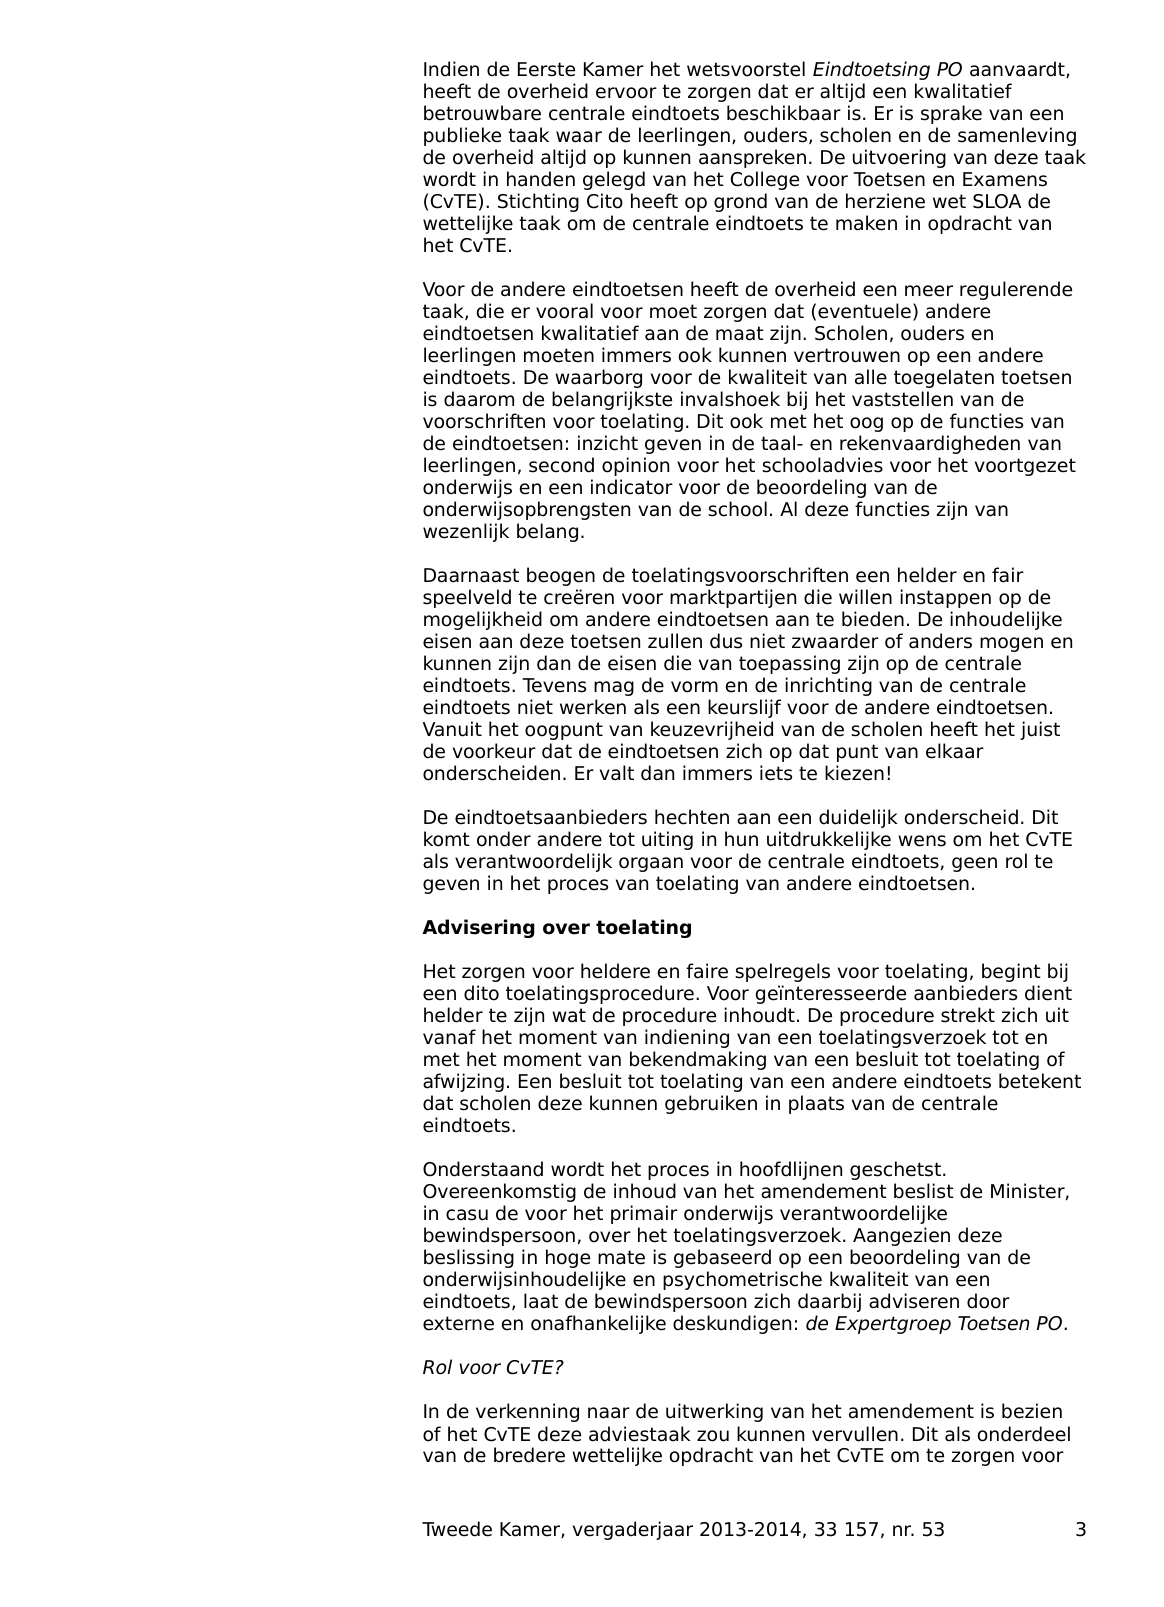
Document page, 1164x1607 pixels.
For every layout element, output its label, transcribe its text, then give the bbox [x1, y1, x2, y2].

text Indien de Eerste Kamer het wetsvoorstel Eindtoetsing PO aanvaardt, heeft de overheid ervoor te zorgen dat er altijd een kwalitatief betrouwbare centrale eindtoets beschikbaar is. Er is sprake van een publieke taak waar de leerlingen, ouders, scholen en de samenleving de overheid altijd op kunnen aanspreken. De uitvoering van deze taak wordt in handen gelegd van het College voor Toetsen en Examens (CvTE). Stichting Cito heeft op grond van de herziene wet SLOA de wettelijke taak om de centrale eindtoets te maken in opdracht van het CvTE. [422, 59, 1087, 257]
text Het zorgen voor heldere en faire spelregels voor toelating, begint bij een dito toelatingsprocedure. Voor geïnteresseerde aanbieders dient helder te zijn wat de procedure inhoudt. De procedure strekt zich uit vanaf het moment van indiening van een toelatingsverzoek tot en met het moment van bekendmaking van een besluit tot toelating of afwijzing. Een besluit tot toelating van een andere eindtoets betekent dat scholen deze kunnen gebruiken in plaats van de centrale eindtoets. [422, 961, 1087, 1137]
text Voor de andere eindtoetsen heeft de overheid een meer regulerende taak, die er vooral voor moet zorgen dat (eventuele) andere eindtoetsen kwalitatief aan de maat zijn. Scholen, ouders en leerlingen moeten immers ook kunnen vertrouwen op een andere eindtoets. De waarborg voor de kwaliteit van alle toegelaten toetsen is daarom de belangrijkste invalshoek bij het vaststellen van de voorschriften voor toelating. Dit ook met het oog op de functies van de eindtoetsen: inzicht geven in de taal- en rekenvaardigheden van leerlingen, second opinion voor het schooladvies voor het voortgezet onderwijs en een indicator voor de beoordeling van de onderwijsopbrengsten van de school. Al deze functies zijn van wezenlijk belang. [422, 279, 1087, 543]
text In de verkenning naar de uitwerking van het amendement is bezien of het CvTE deze adviestaak zou kunnen vervullen. Dit als onderdeel van de bredere wettelijke opdracht van het CvTE om te zorgen voor [422, 1401, 1087, 1467]
text De eindtoetsaanbieders hechten aan een duidelijk onderscheid. Dit komt onder andere tot uiting in hun uitdrukkelijke wens om het CvTE als verantwoordelijk orgaan voor de centrale eindtoets, geen rol te geven in het proces van toelating van andere eindtoetsen. [422, 807, 1087, 895]
subtitle Advisering over toelating [422, 917, 1087, 939]
subtitle Rol voor CvTE? [422, 1357, 1087, 1379]
text Onderstaand wordt het proces in hoofdlijnen geschetst. Overeenkomstig de inhoud van het amendement beslist de Minister, in casu de voor het primair onderwijs verantwoordelijke bewindspersoon, over het toelatingsverzoek. Aangezien deze beslissing in hoge mate is gebaseerd op een beoordeling van de onderwijsinhoudelijke en psychometrische kwaliteit van een eindtoets, laat de bewindspersoon zich daarbij adviseren door externe en onafhankelijke deskundigen: de Expertgroep Toetsen PO. [422, 1159, 1087, 1335]
text Daarnaast beogen de toelatingsvoorschriften een helder en fair speelveld te creëren voor marktpartijen die willen instappen op de mogelijkheid om andere eindtoetsen aan te bieden. De inhoudelijke eisen aan deze toetsen zullen dus niet zwaarder of anders mogen en kunnen zijn dan de eisen die van toepassing zijn op de centrale eindtoets. Tevens mag de vorm en de inrichting van de centrale eindtoets niet werken als een keurslijf voor de andere eindtoetsen. Vanuit het oogpunt van keuzevrijheid van de scholen heeft het juist de voorkeur dat de eindtoetsen zich op dat punt van elkaar onderscheiden. Er valt dan immers iets te kiezen! [422, 565, 1087, 785]
